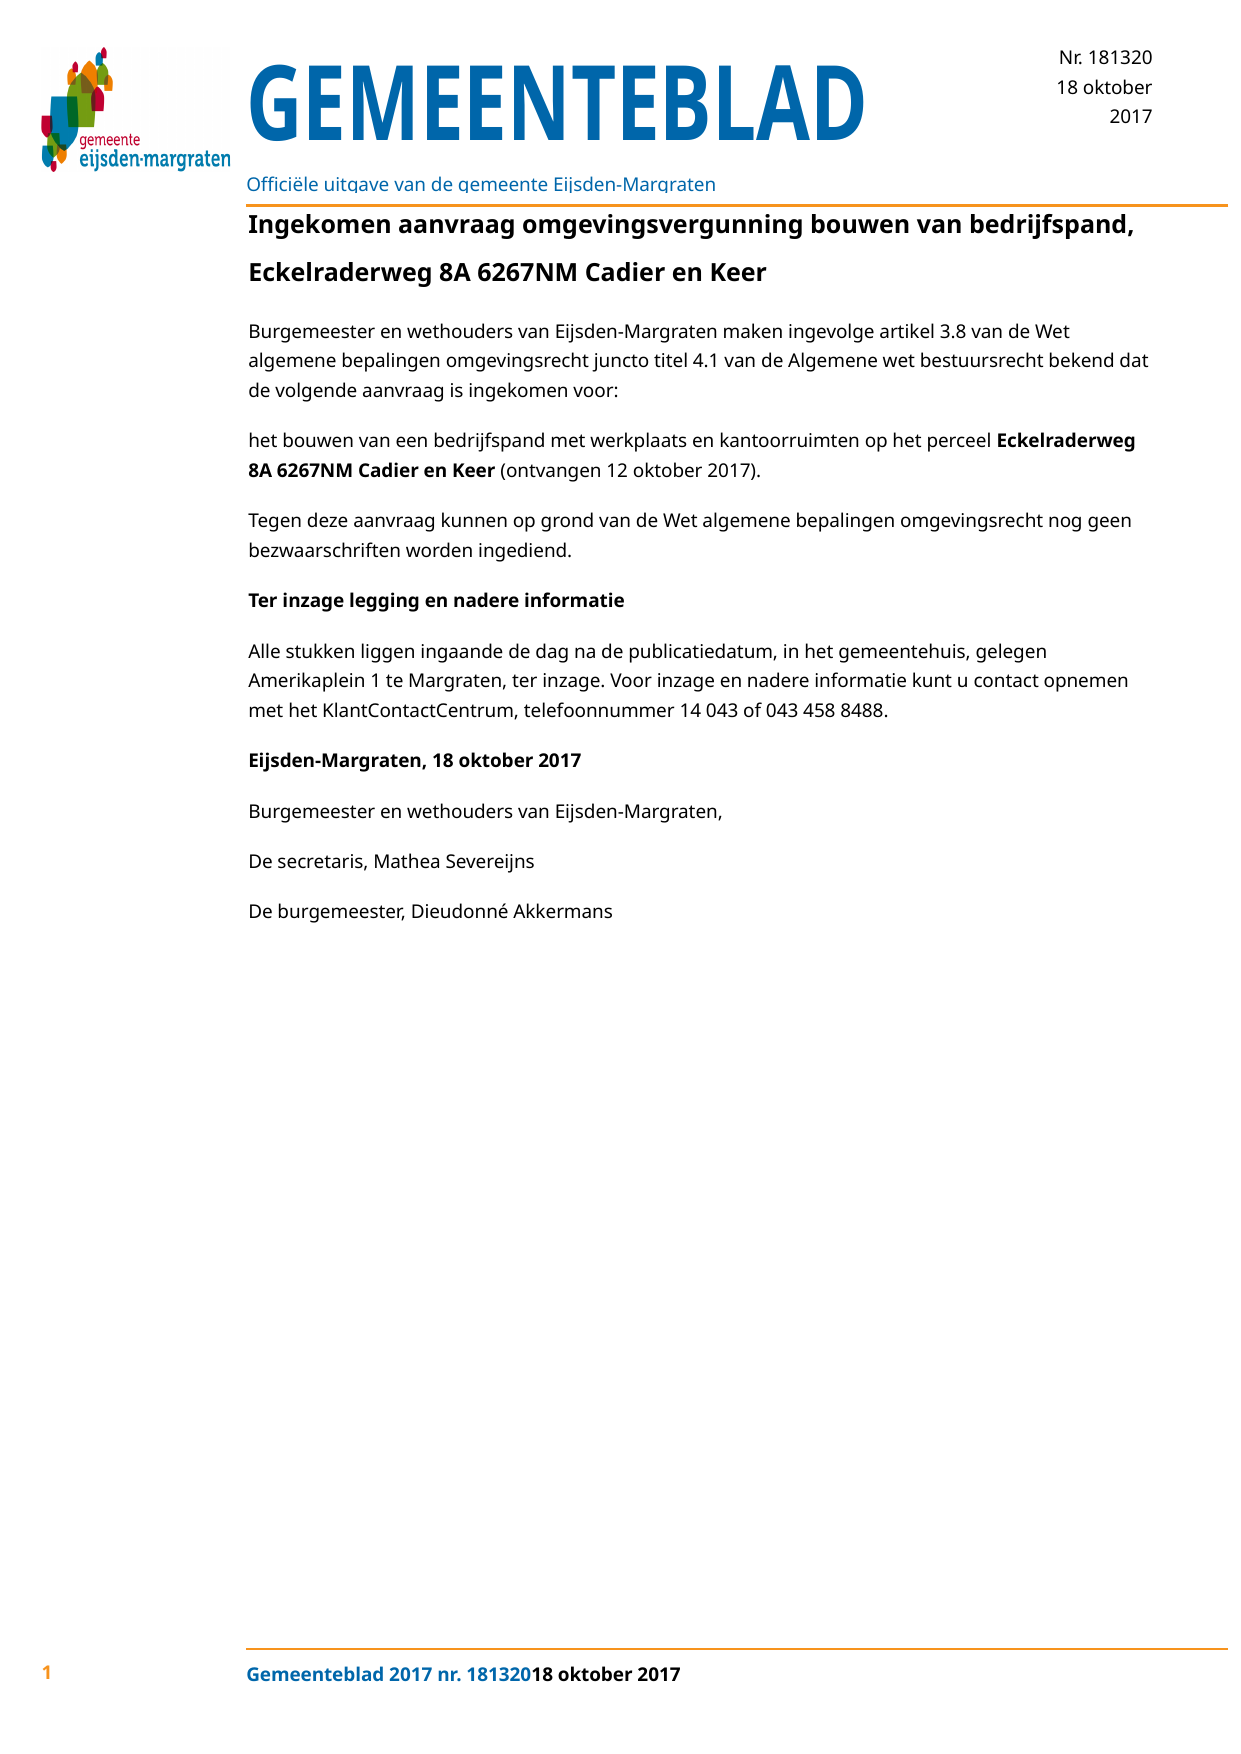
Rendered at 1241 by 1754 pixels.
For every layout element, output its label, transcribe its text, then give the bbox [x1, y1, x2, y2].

picture [41, 47, 231, 172]
text Tegen deze aanvraag kunnen op grond van de Wet algemene bepalingen omgevingsrecht nog geen bezwaarschriften worden ingediend. [248, 507, 1152, 563]
text Burgemeester en wethouders van Eijsden-Margraten, [248, 798, 1152, 824]
text De burgemeester, Dieudonné Akkermans [248, 899, 1152, 924]
text De secretaris, Mathea Severeijns [248, 848, 1152, 874]
text Ingekomen aanvraag omgevingsvergunning bouwen van bedrijfspand, Eckelraderweg 8A 6267NM Cadier en Keer [248, 207, 1152, 288]
text Burgemeester en wethouders van Eijsden-Margraten maken ingevolge artikel 3.8 van de Wet algemene bepalingen omgevingsrecht juncto titel 4.1 van de Algemene wet bestuursrecht bekend dat de volgende aanvraag is ingekomen voor: [248, 318, 1152, 403]
text Eijsden-Margraten, 18 oktober 2017 [248, 747, 1152, 773]
text Ter inzage legging en nadere informatie [248, 587, 1152, 613]
text het bouwen van een bedrijfspand met werkplaats en kantoorruimten op het perceel Eckelraderweg 8A 6267NM Cadier en Keer (ontvangen 12 oktober 2017). [248, 427, 1152, 483]
text Alle stukken liggen ingaande de dag na de publicatiedatum, in het gemeentehuis, gelegen Amerikaplein 1 te Margraten, ter inzage. Voor inzage en nadere informatie kunt u contact opnemen met het KlantContactCentrum, telefoonnummer 14 043 of 043 458 8488. [248, 638, 1152, 723]
